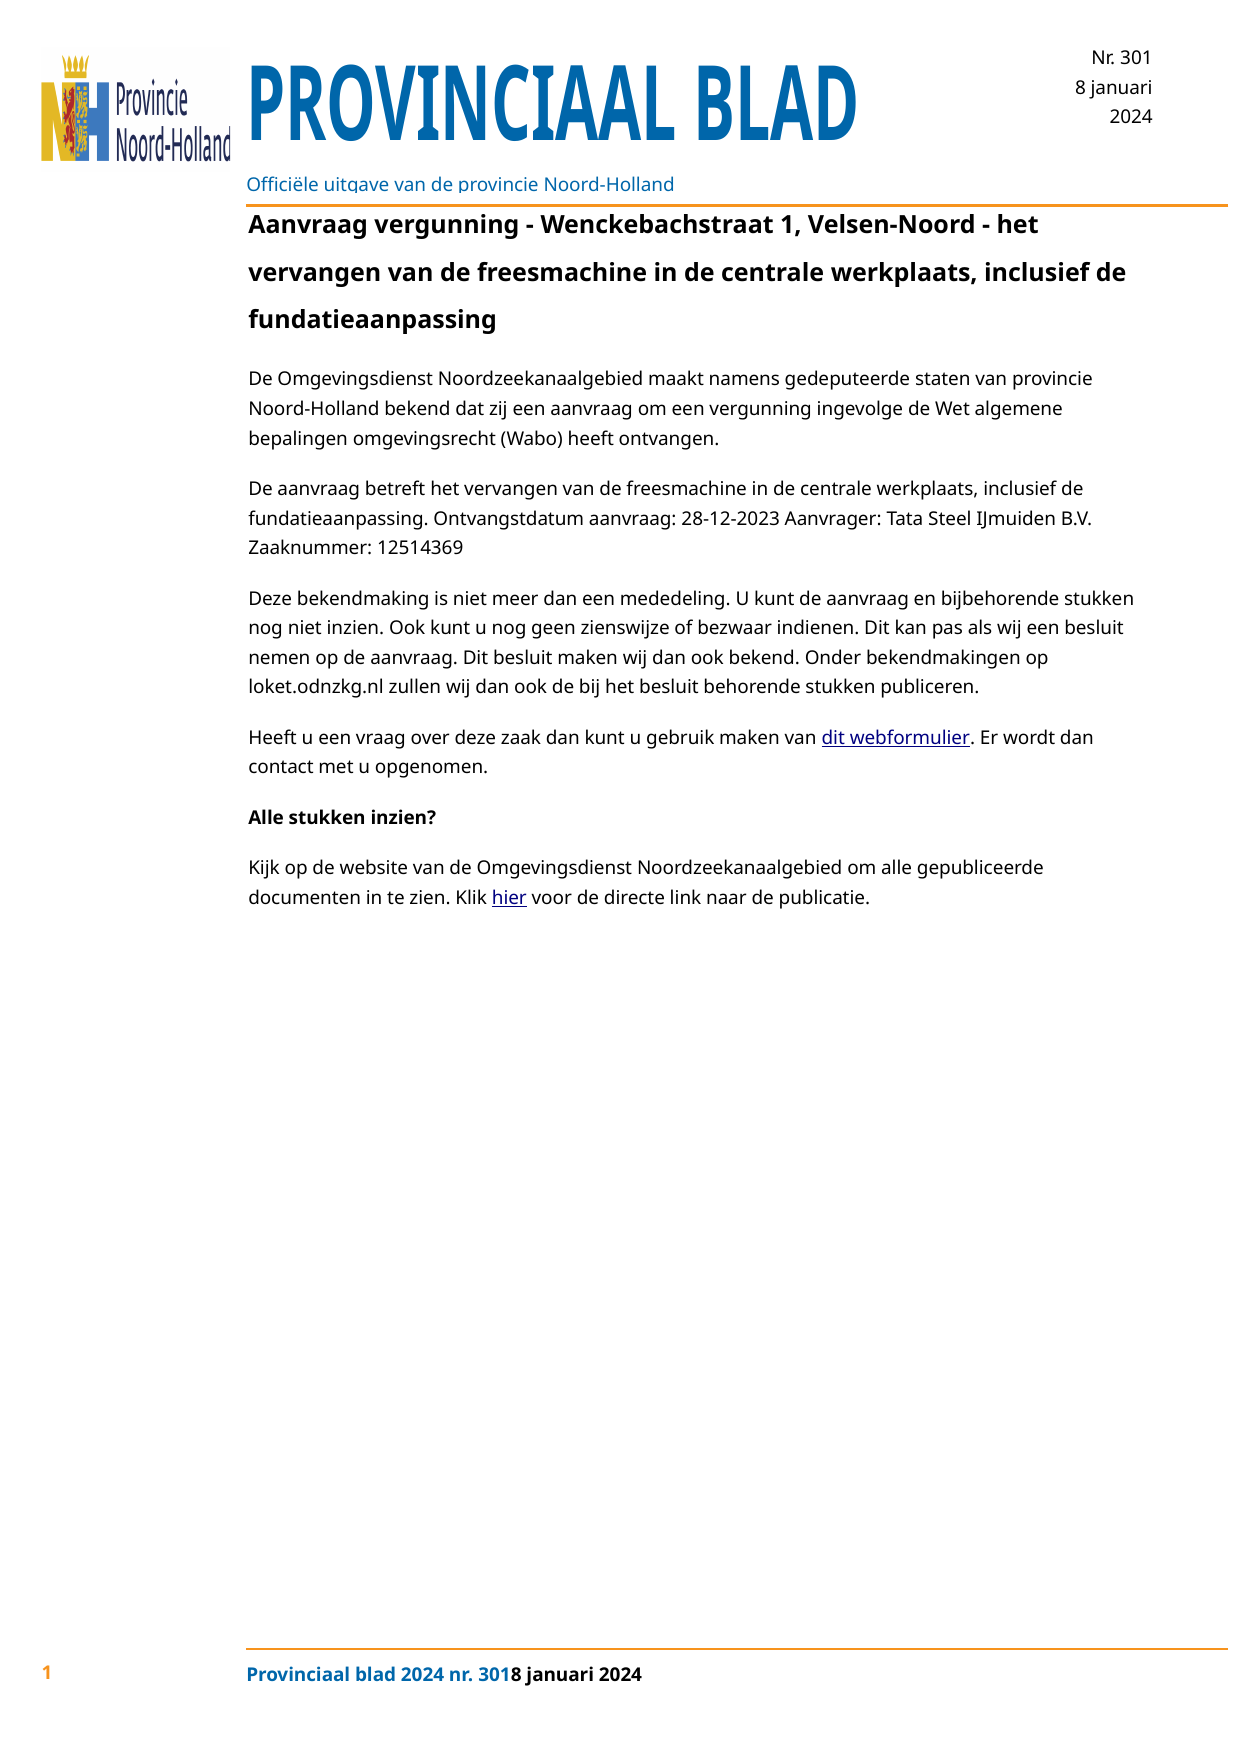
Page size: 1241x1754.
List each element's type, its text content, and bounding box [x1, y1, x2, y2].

picture [41, 47, 231, 172]
text Aanvraag vergunning - Wenckebachstraat 1, Velsen-Noord - het vervangen van de freesmachine in de centrale werkplaats, inclusief de fundatieaanpassing [248, 207, 1152, 336]
text De Omgevingsdienst Noordzeekanaalgebied maakt namens gedeputeerde staten van provincie Noord-Holland bekend dat zij een aanvraag om een vergunning ingevolge de Wet algemene bepalingen omgevingsrecht (Wabo) heeft ontvangen. [248, 366, 1152, 450]
text Kijk op de website van de Omgevingsdienst Noordzeekanaalgebied om alle gepubliceerde documenten in te zien. Klik hier voor de directe link naar de publicatie. [248, 854, 1152, 909]
text Deze bekendmaking is niet meer dan een mededeling. U kunt de aanvraag en bijbehorende stukken nog niet inzien. Ook kunt u nog geen zienswijze of bezwaar indienen. Dit kan pas als wij een besluit nemen op de aanvraag. Dit besluit maken wij dan ook bekend. Onder bekendmakingen op loket.odnzkg.nl zullen wij dan ook de bij het besluit behorende stukken publiceren. [248, 585, 1152, 699]
text Alle stukken inzien? [248, 804, 1152, 829]
text Heeft u een vraag over deze zaak dan kunt u gebruik maken van dit webformulier. Er wordt dan contact met u opgenomen. [248, 724, 1152, 779]
text De aanvraag betreft het vervangen van de freesmachine in de centrale werkplaats, inclusief de fundatieaanpassing. Ontvangstdatum aanvraag: 28-12-2023 Aanvrager: Tata Steel IJmuiden B.V. Zaaknummer: 12514369 [248, 475, 1152, 560]
